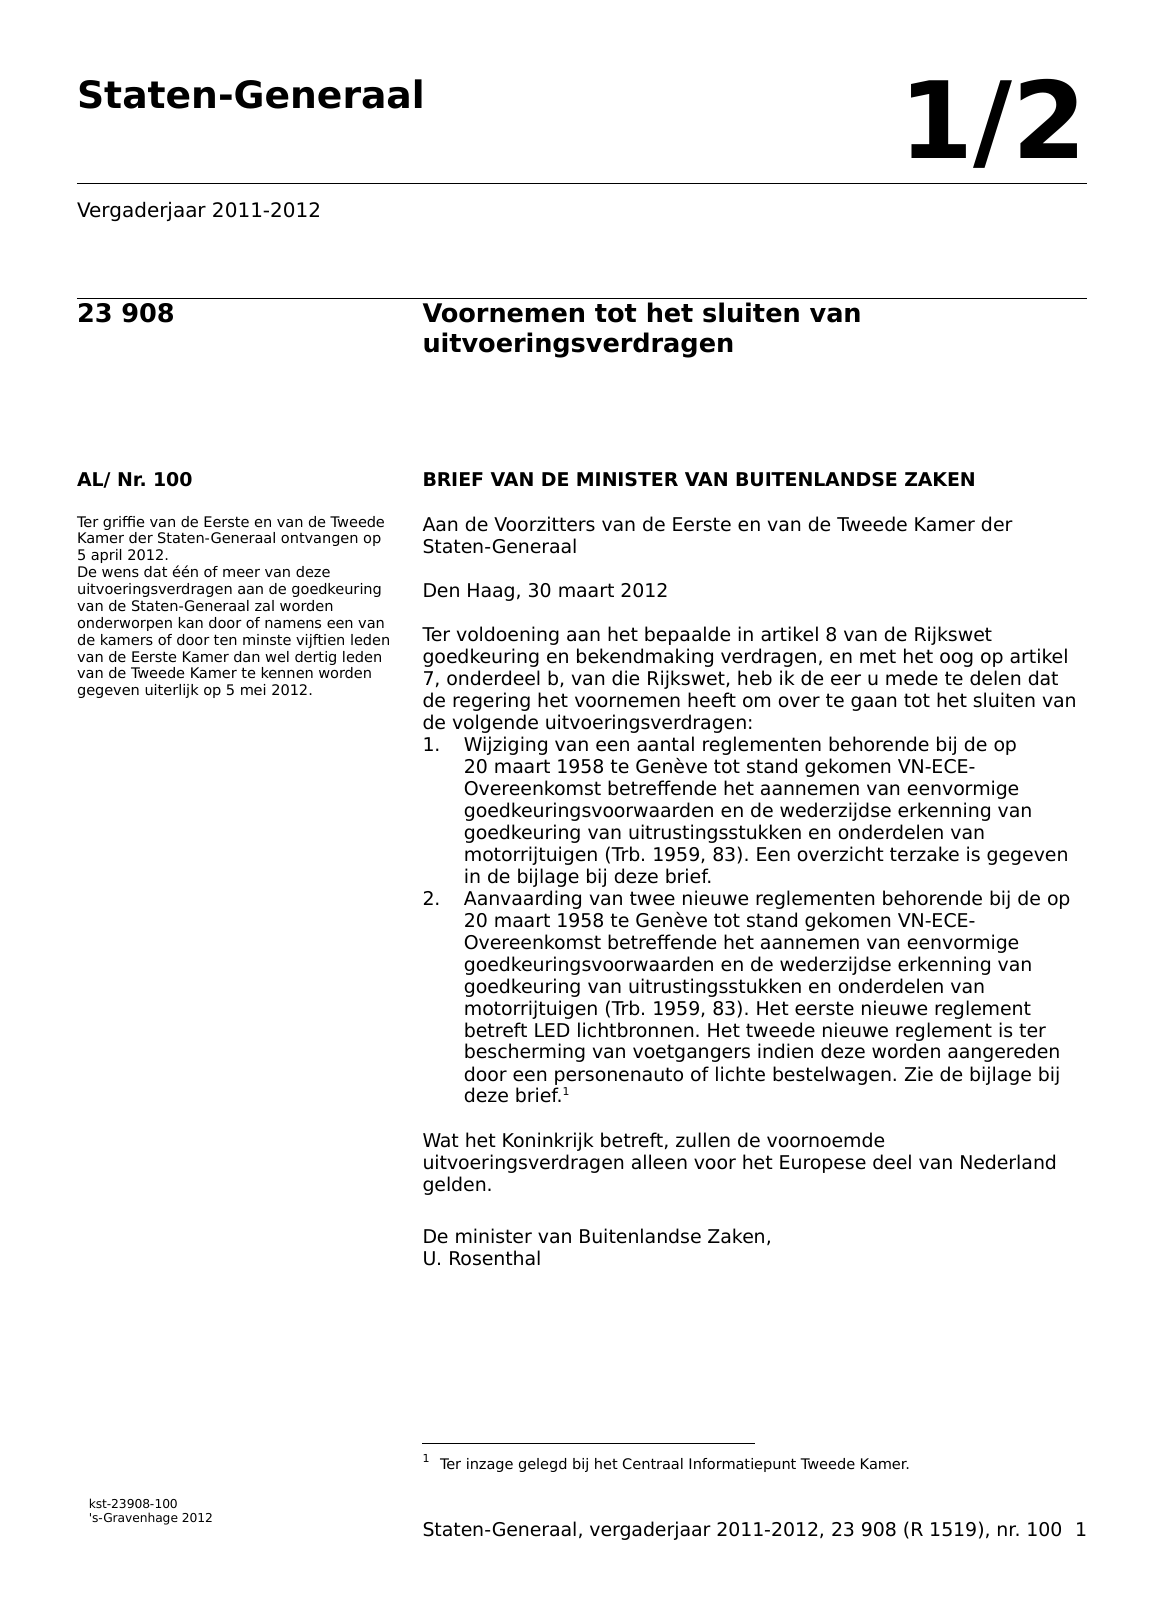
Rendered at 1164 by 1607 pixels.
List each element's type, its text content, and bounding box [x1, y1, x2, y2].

text Aan de Voorzitters van de Eerste en van de Tweede Kamer der Staten-Generaal [422, 513, 1087, 557]
text De minister van Buitenlandse Zaken, U. Rosenthal [422, 1226, 1087, 1269]
text Ter inzage gelegd bij het Centraal Informatiepunt Tweede Kamer. [422, 1452, 1087, 1474]
subtitle AL/ Nr. 100 BRIEF VAN DE MINISTER VAN BUITENLANDSE ZAKEN [77, 469, 1087, 491]
text De wens dat één of meer van deze uitvoeringsverdragen aan de goedkeuring van de Staten-Generaal zal worden onderworpen kan door of namens een van de kamers of door ten minste vijftien leden van de Eerste Kamer dan wel dertig leden van de Tweede Kamer te kennen worden gegeven uiterlijk op 5 mei 2012. [77, 564, 399, 699]
table_header Staten-Generaal [77, 59, 886, 183]
text 's-Gravenhage 2012 [88, 1511, 323, 1525]
text kst-23908-100 [88, 1497, 323, 1511]
text Den Haag, 30 maart 2012 [422, 580, 1087, 602]
text Ter voldoening aan het bepaalde in artikel 8 van de Rijkswet goedkeuring en bekendmaking verdragen, en met het oog op artikel 7, onderdeel b, van die Rijkswet, heb ik de eer u mede te delen dat de regering het voornemen heeft om over te gaan tot het sluiten van de volgende uitvoeringsverdragen: [422, 624, 1087, 734]
subtitle 23 908 Voornemen tot het sluiten van uitvoeringsverdragen [77, 299, 1087, 358]
table_cell Vergaderjaar 2011-2012 [77, 184, 1087, 298]
text 1. Wijziging van een aantal reglementen behorende bij de op 20 maart 1958 te Genève tot stand gekomen VN-ECE-Overeenkomst betreffende het aannemen van eenvormige goedkeuringsvoorwaarden en de wederzijdse erkenning van goedkeuring van uitrustingsstukken en onderdelen van motorrijtuigen (Trb. 1959, 83). Een overzicht terzake is gegeven in de bijlage bij deze brief. [422, 734, 1087, 888]
table_header 1/2 [886, 59, 1087, 183]
text Ter griffie van de Eerste en van de Tweede Kamer der Staten-Generaal ontvangen op 5 april 2012. [77, 513, 399, 564]
text 2. Aanvaarding van twee nieuwe reglementen behorende bij de op 20 maart 1958 te Genève tot stand gekomen VN-ECE-Overeenkomst betreffende het aannemen van eenvormige goedkeuringsvoorwaarden en de wederzijdse erkenning van goedkeuring van uitrustingsstukken en onderdelen van motorrijtuigen (Trb. 1959, 83). Het eerste nieuwe reglement betreft LED lichtbronnen. Het tweede nieuwe reglement is ter bescherming van voetgangers indien deze worden aangereden door een personenauto of lichte bestelwagen. Zie de bijlage bij deze brief. [422, 888, 1087, 1107]
text Wat het Koninkrijk betreft, zullen de voornoemde uitvoeringsverdragen alleen voor het Europese deel van Nederland gelden. [422, 1129, 1087, 1196]
